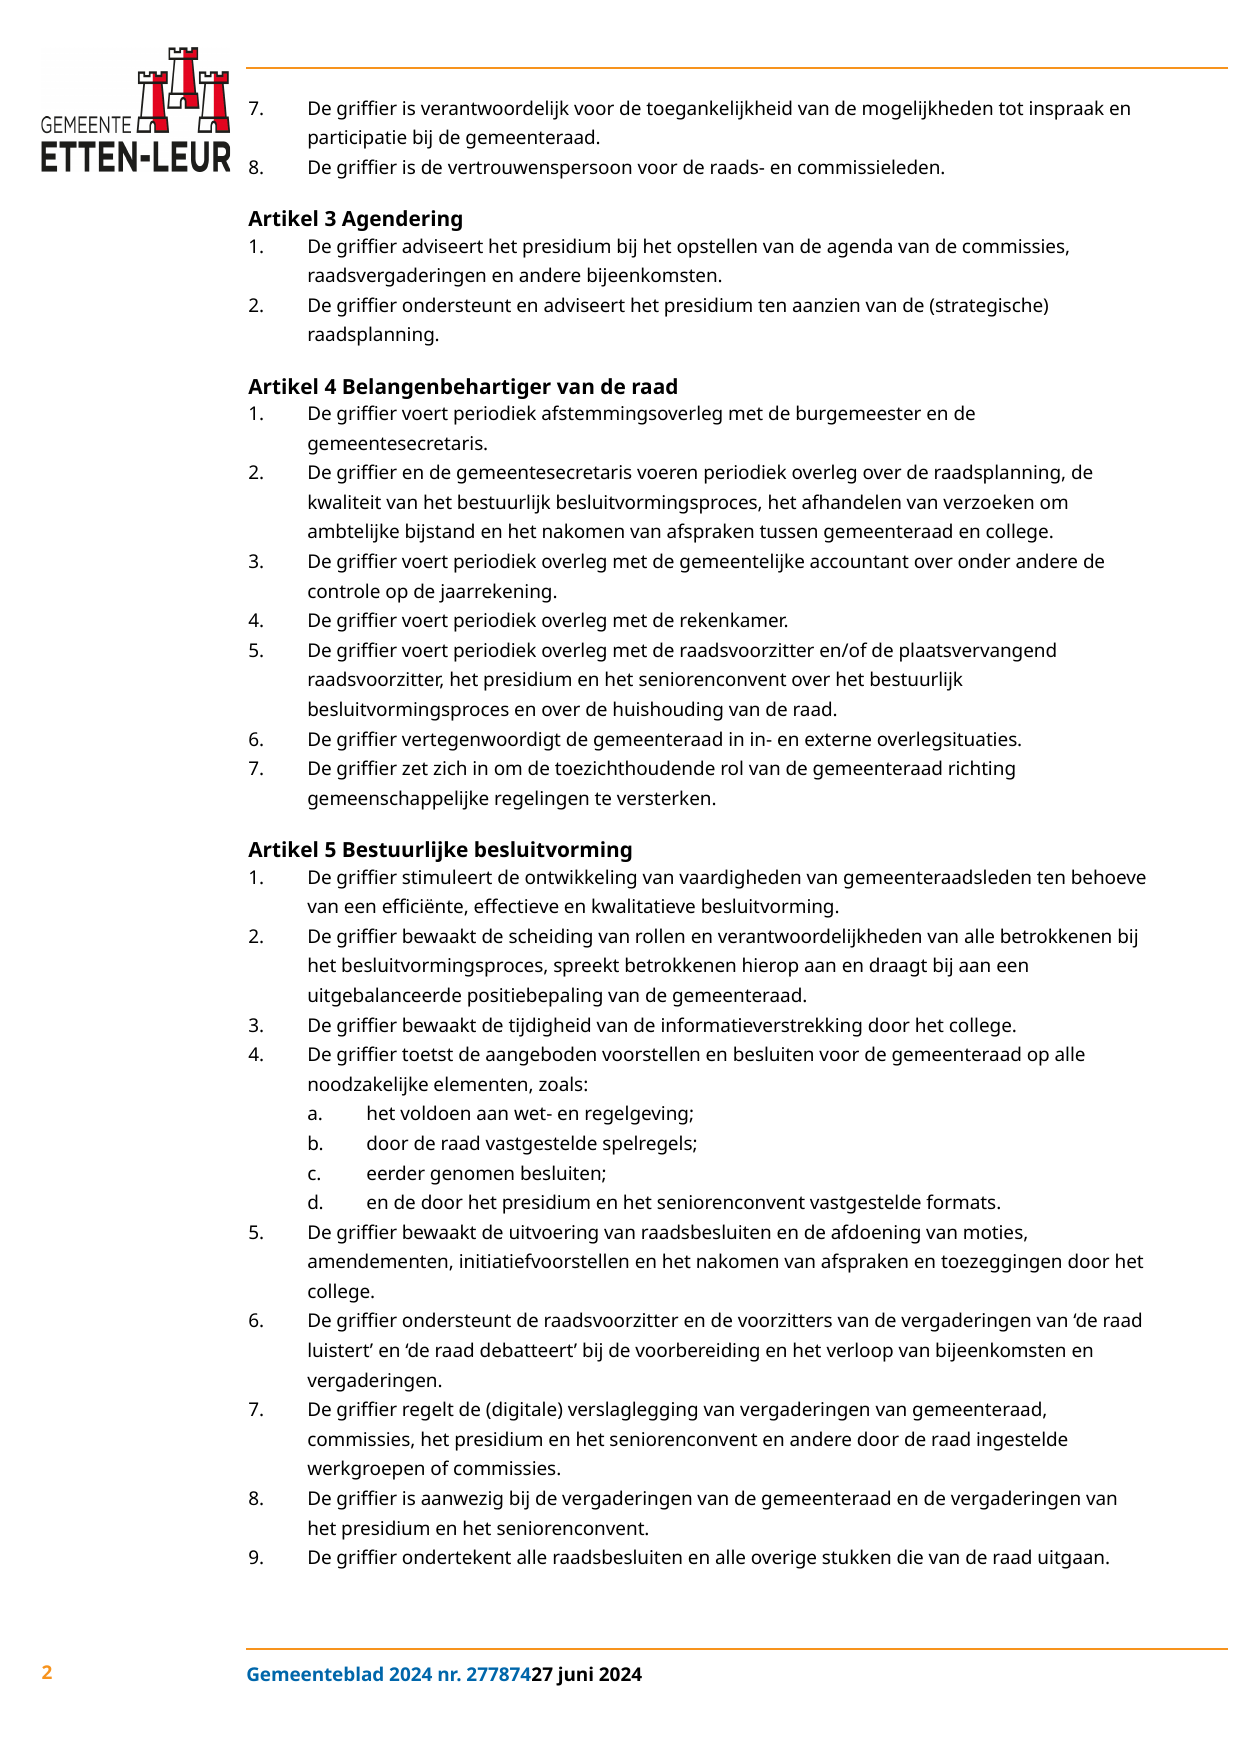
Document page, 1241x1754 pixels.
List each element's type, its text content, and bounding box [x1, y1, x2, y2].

list door de raad vastgestelde spelregels; [307, 1130, 1152, 1156]
list De griffier is aanwezig bij de vergaderingen van de gemeenteraad en de vergaderingen van het presidium en het seniorenconvent. [248, 1485, 1152, 1540]
list De griffier is verantwoordelijk voor de toegankelijkheid van de mogelijkheden tot inspraak en participatie bij de gemeenteraad. [248, 95, 1152, 150]
list De griffier voert periodiek overleg met de raadsvoorzitter en/of de plaatsvervangend raadsvoorzitter, het presidium en het seniorenconvent over het bestuurlijk besluitvormingsproces en over de huishouding van de raad. [248, 637, 1152, 722]
list De griffier bewaakt de uitvoering van raadsbesluiten en de afdoening van moties, amendementen, initiatiefvoorstellen en het nakomen van afspraken en toezeggingen door het college. [248, 1219, 1152, 1304]
text Artikel 3 Agendering [248, 204, 1152, 233]
list De griffier adviseert het presidium bij het opstellen van de agenda van de commissies, raadsvergaderingen en andere bijeenkomsten. [248, 233, 1152, 288]
list De griffier voert periodiek overleg met de gemeentelijke accountant over onder andere de controle op de jaarrekening. [248, 548, 1152, 604]
list De griffier bewaakt de tijdigheid van de informatieverstrekking door het college. [248, 1012, 1152, 1037]
list De griffier ondertekent alle raadsbesluiten en alle overige stukken die van de raad uitgaan. [248, 1544, 1152, 1570]
text Artikel 4 Belangenbehartiger van de raad [248, 372, 1152, 400]
list De griffier zet zich in om de toezichthoudende rol van de gemeenteraad richting gemeenschappelijke regelingen te versterken. [248, 755, 1152, 811]
list De griffier voert periodiek overleg met de rekenkamer. [248, 607, 1152, 633]
list De griffier ondersteunt en adviseert het presidium ten aanzien van de (strategische) raadsplanning. [248, 292, 1152, 347]
list De griffier vertegenwoordigt de gemeenteraad in in- en externe overlegsituaties. [248, 726, 1152, 752]
list De griffier en de gemeentesecretaris voeren periodiek overleg over de raadsplanning, de kwaliteit van het bestuurlijk besluitvormingsproces, het afhandelen van verzoeken om ambtelijke bijstand en het nakomen van afspraken tussen gemeenteraad en college. [248, 459, 1152, 544]
list De griffier ondersteunt de raadsvoorzitter en de voorzitters van de vergaderingen van ‘de raad luistert’ en ‘de raad debatteert’ bij de voorbereiding en het verloop van bijeenkomsten en vergaderingen. [248, 1308, 1152, 1392]
list eerder genomen besluiten; [307, 1160, 1152, 1185]
list het voldoen aan wet- en regelgeving; [307, 1101, 1152, 1126]
list De griffier stimuleert de ontwikkeling van vaardigheden van gemeenteraadsleden ten behoeve van een efficiënte, effectieve en kwalitatieve besluitvorming. [248, 864, 1152, 919]
list De griffier voert periodiek afstemmingsoverleg met de burgemeester en de gemeentesecretaris. [248, 400, 1152, 456]
list De griffier bewaakt de scheiding van rollen en verantwoordelijkheden van alle betrokkenen bij het besluitvormingsproces, spreekt betrokkenen hierop aan en draagt bij aan een uitgebalanceerde positiebepaling van de gemeenteraad. [248, 923, 1152, 1008]
list De griffier is de vertrouwenspersoon voor de raads- en commissieleden. [248, 154, 1152, 180]
list De griffier regelt de (digitale) verslaglegging van vergaderingen van gemeenteraad, commissies, het presidium en het seniorenconvent en andere door de raad ingestelde werkgroepen of commissies. [248, 1396, 1152, 1481]
text Artikel 5 Bestuurlijke besluitvorming [248, 835, 1152, 864]
picture [41, 47, 231, 172]
list De griffier toetst de aangeboden voorstellen en besluiten voor de gemeenteraad op alle noodzakelijke elementen, zoals: [248, 1041, 1152, 1097]
list en de door het presidium en het seniorenconvent vastgestelde formats. [307, 1189, 1152, 1215]
